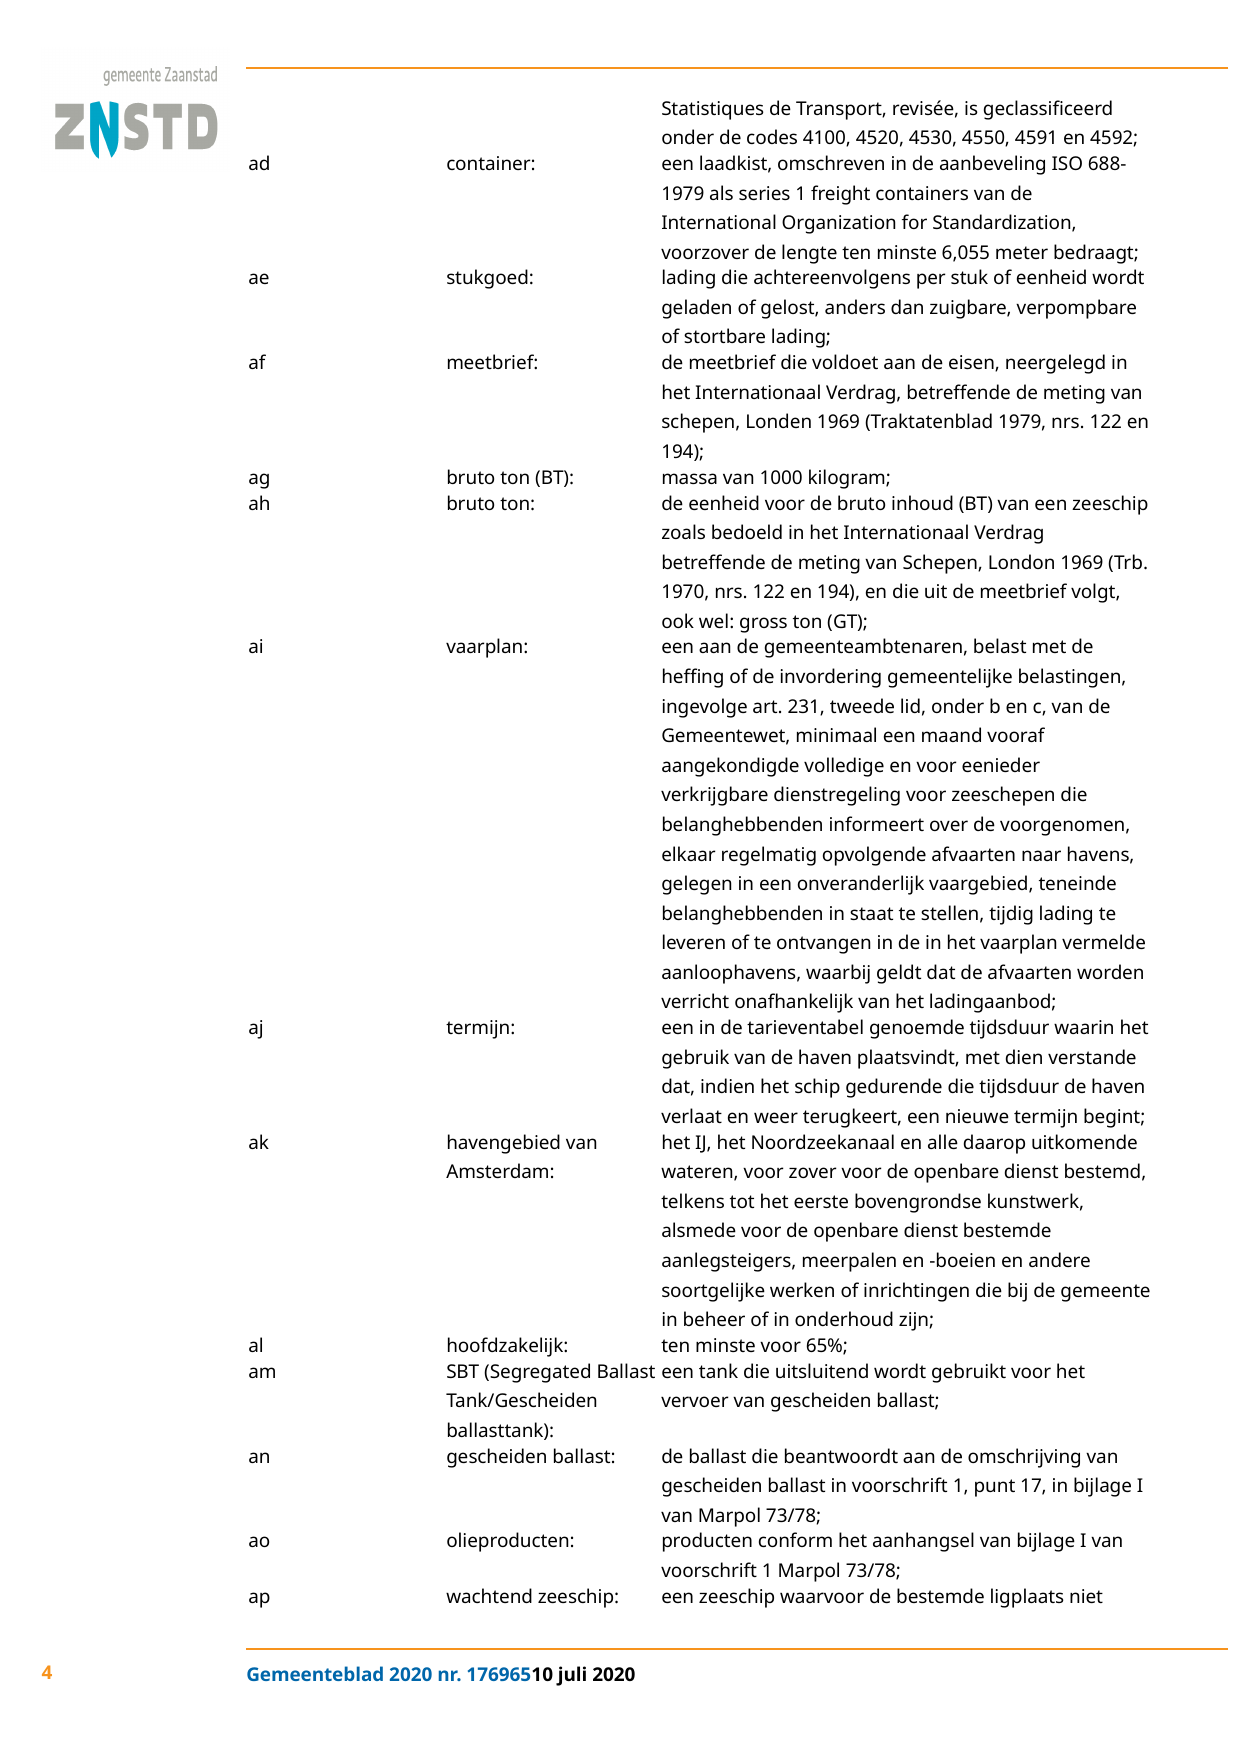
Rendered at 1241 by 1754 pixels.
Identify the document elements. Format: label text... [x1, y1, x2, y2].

table_cell massa van 1000 kilogram; [661, 464, 1152, 490]
table_cell ai [248, 634, 446, 1014]
table_cell [248, 95, 446, 150]
table_cell am [248, 1358, 446, 1443]
table_cell Statistiques de Transport, revisée, is geclassificeerd onder de codes 4100, 4520, 4530, 4550, 4591 en 4592; [661, 95, 1152, 150]
table_cell ten minste voor 65%; [661, 1332, 1152, 1358]
table_cell havengebied van Amsterdam: [446, 1129, 661, 1332]
table_cell een aan de gemeenteambtenaren, belast met de heffing of de invordering gemeentelijke belastingen, ingevolge art. 231, tweede lid, onder b en c, van de Gemeentewet, minimaal een maand vooraf aangekondigde volledige en voor eenieder verkrijgbare dienstregeling voor zeeschepen die belanghebbenden informeert over de voorgenomen, elkaar regelmatig opvolgende afvaarten naar havens, gelegen in een onveranderlijk vaargebied, teneinde belanghebbenden in staat te stellen, tijdig lading te leveren of te ontvangen in de in het vaarplan vermelde aanloophavens, waarbij geldt dat de afvaarten worden verricht onafhankelijk van het ladingaanbod; [661, 634, 1152, 1014]
picture [41, 47, 231, 172]
table_cell ah [248, 490, 446, 634]
table_cell stukgoed: [446, 265, 661, 349]
table_cell de ballast die beantwoordt aan de omschrijving van gescheiden ballast in voorschrift 1, punt 17, in bijlage I van Marpol 73/78; [661, 1443, 1152, 1528]
table_cell hoofdzakelijk: [446, 1332, 661, 1358]
table_cell de meetbrief die voldoet aan de eisen, neergelegd in het Internationaal Verdrag, betreffende de meting van schepen, Londen 1969 (Traktatenblad 1979, nrs. 122 en 194); [661, 350, 1152, 464]
table_cell termijn: [446, 1015, 661, 1129]
table_cell lading die achtereenvolgens per stuk of eenheid wordt geladen of gelost, anders dan zuigbare, verpompbare of stortbare lading; [661, 265, 1152, 349]
table_cell olieproducten: [446, 1528, 661, 1583]
table_cell de eenheid voor de bruto inhoud (BT) van een zeeschip zoals bedoeld in het Internationaal Verdrag betreffende de meting van Schepen, London 1969 (Trb. 1970, nrs. 122 en 194), en die uit de meetbrief volgt, ook wel: gross ton (GT); [661, 490, 1152, 634]
table_cell meetbrief: [446, 350, 661, 464]
table_cell aj [248, 1015, 446, 1129]
table_cell ak [248, 1129, 446, 1332]
table_cell wachtend zeeschip: [446, 1583, 661, 1609]
table_cell ae [248, 265, 446, 349]
table_cell vaarplan: [446, 634, 661, 1014]
table_cell ap [248, 1583, 446, 1609]
table_cell ad [248, 150, 446, 264]
table_cell een laadkist, omschreven in de aanbeveling ISO 688-1979 als series 1 freight containers van de International Organization for Standardization, voorzover de lengte ten minste 6,055 meter bedraagt; [661, 150, 1152, 264]
table_cell container: [446, 150, 661, 264]
table_cell een in de tarieventabel genoemde tijdsduur waarin het gebruik van de haven plaatsvindt, met dien verstande dat, indien het schip gedurende die tijdsduur de haven verlaat en weer terugkeert, een nieuwe termijn begint; [661, 1015, 1152, 1129]
table_cell bruto ton: [446, 490, 661, 634]
table_cell bruto ton (BT): [446, 464, 661, 490]
table_cell ao [248, 1528, 446, 1583]
table_cell [446, 95, 661, 150]
table_cell ag [248, 464, 446, 490]
table_cell een tank die uitsluitend wordt gebruikt voor het vervoer van gescheiden ballast; [661, 1358, 1152, 1443]
table_cell producten conform het aanhangsel van bijlage I van voorschrift 1 Marpol 73/78; [661, 1528, 1152, 1583]
table_cell gescheiden ballast: [446, 1443, 661, 1528]
table_cell af [248, 350, 446, 464]
table_cell al [248, 1332, 446, 1358]
table_cell het IJ, het Noordzeekanaal en alle daarop uitkomende wateren, voor zover voor de openbare dienst bestemd, telkens tot het eerste bovengrondse kunstwerk, alsmede voor de openbare dienst bestemde aanlegsteigers, meerpalen en -boeien en andere soortgelijke werken of inrichtingen die bij de gemeente in beheer of in onderhoud zijn; [661, 1129, 1152, 1332]
table_cell SBT (Segregated Ballast Tank/Gescheiden ballasttank): [446, 1358, 661, 1443]
table_cell an [248, 1443, 446, 1528]
table_cell een zeeschip waarvoor de bestemde ligplaats niet [661, 1583, 1152, 1609]
